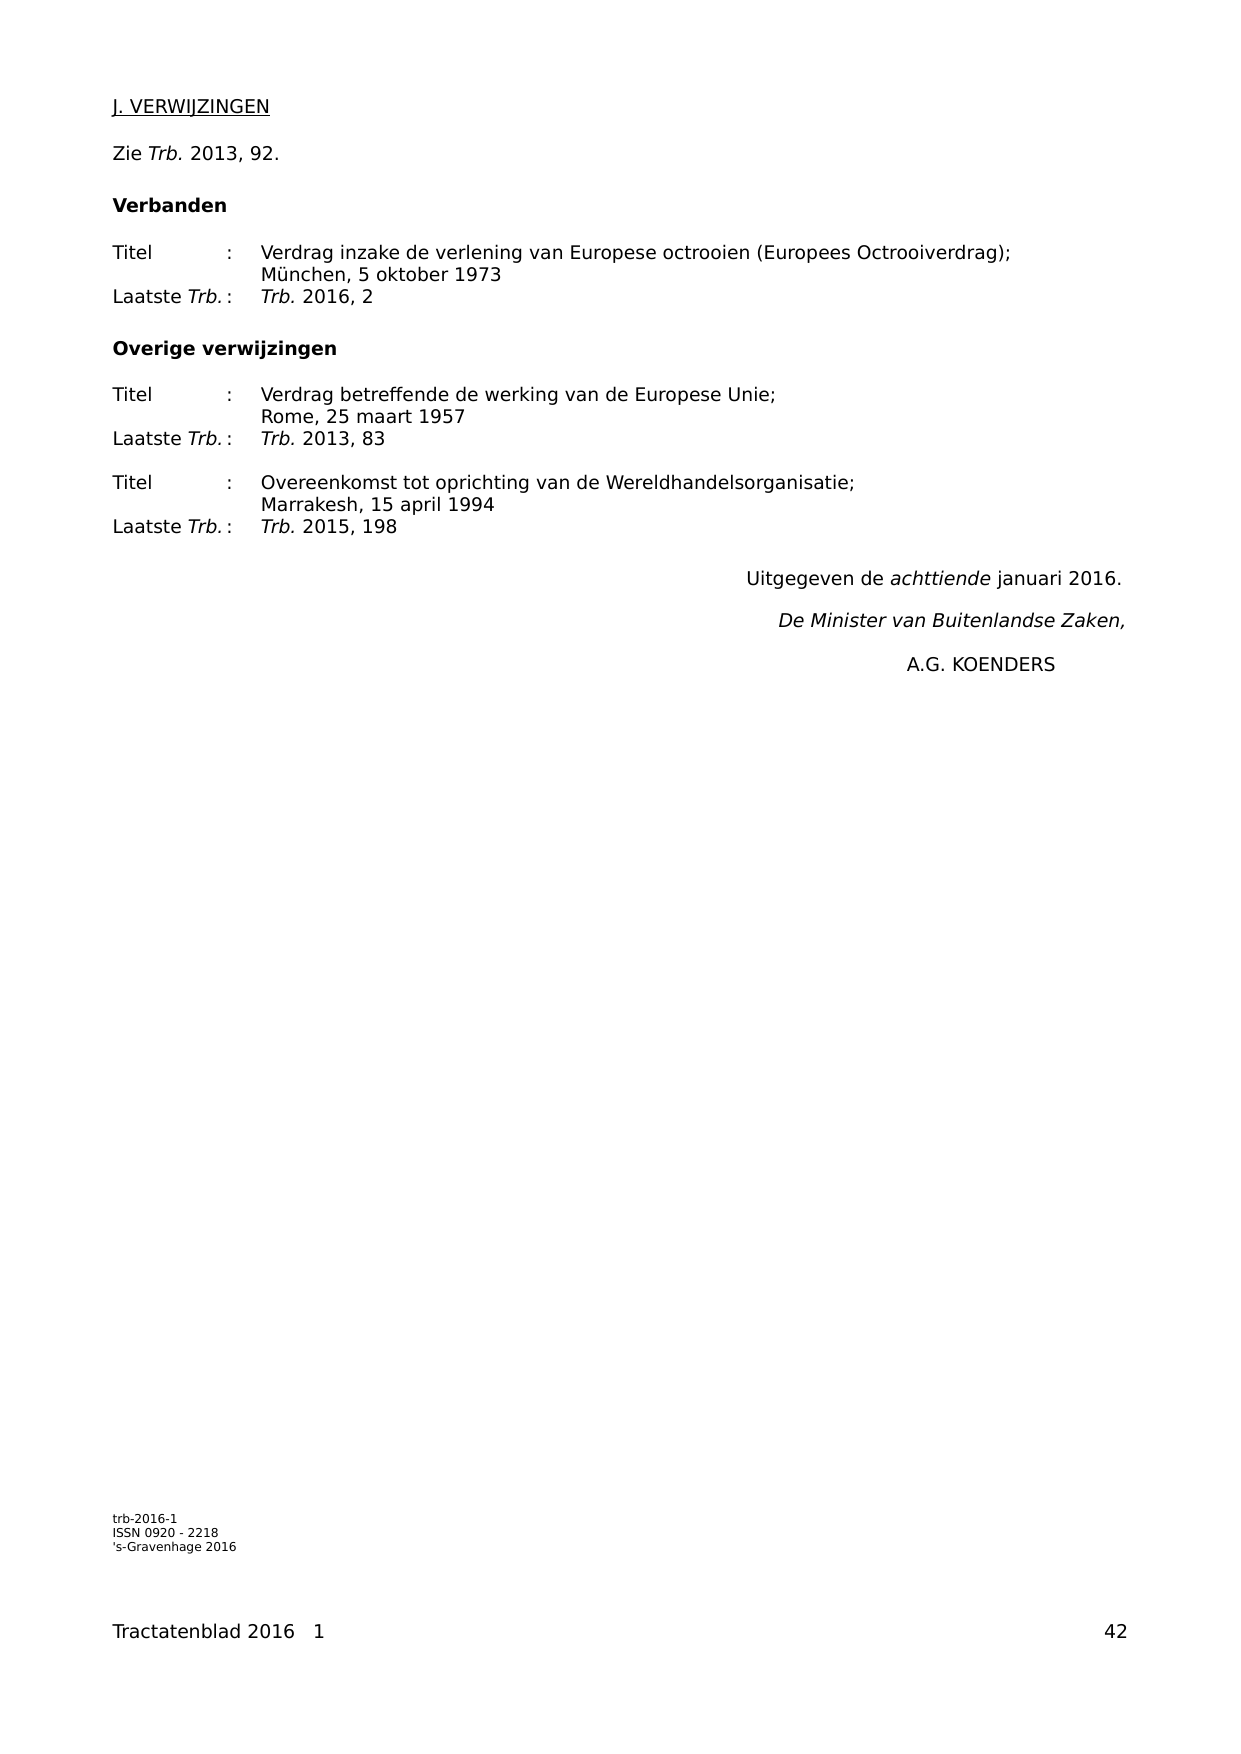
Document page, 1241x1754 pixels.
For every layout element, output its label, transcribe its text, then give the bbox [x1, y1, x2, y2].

table_cell Titel [112, 472, 226, 516]
table_cell : [226, 472, 261, 516]
table_cell [226, 450, 261, 472]
table_cell Trb. 2015, 198 [261, 516, 1128, 538]
table_header : [226, 385, 261, 428]
table_cell Trb. 2013, 83 [261, 428, 1128, 450]
subtitle Verbanden [112, 195, 1128, 217]
table_cell : [226, 428, 261, 450]
text 's-Gravenhage 2016 [112, 1540, 346, 1554]
table_cell Trb. 2016, 2 [261, 286, 1128, 307]
text Zie Trb. 2013, 92. [112, 143, 1128, 165]
text De Minister van Buitenlandse Zaken, A.G. KOENDERS [112, 609, 1128, 676]
table_cell : [226, 516, 261, 538]
table_cell Overeenkomst tot oprichting van de Wereldhandelsorganisatie; Marrakesh, 15 april 1994 [261, 472, 1128, 516]
table_header Verdrag inzake de verlening van Europese octrooien (Europees Octrooiverdrag); München, 5 oktober 1973 [261, 242, 1128, 286]
text ISSN 0920 - 2218 [112, 1526, 346, 1540]
table_header Verdrag betreffende de werking van de Europese Unie; Rome, 25 maart 1957 [261, 385, 1128, 428]
table_cell Laatste Trb. [112, 286, 226, 307]
text Uitgegeven de achttiende januari 2016. [112, 568, 1128, 589]
table_header Titel [112, 242, 226, 286]
table_cell [112, 450, 226, 472]
subtitle Overige verwijzingen [112, 337, 1128, 359]
subtitle J. VERWIJZINGEN [112, 96, 1128, 118]
table_header Titel [112, 385, 226, 428]
table_header : [226, 242, 261, 286]
text trb-2016-1 [112, 1512, 346, 1526]
table_cell [261, 450, 1128, 472]
table_cell Laatste Trb. [112, 516, 226, 538]
table_cell Laatste Trb. [112, 428, 226, 450]
table_cell : [226, 286, 261, 307]
